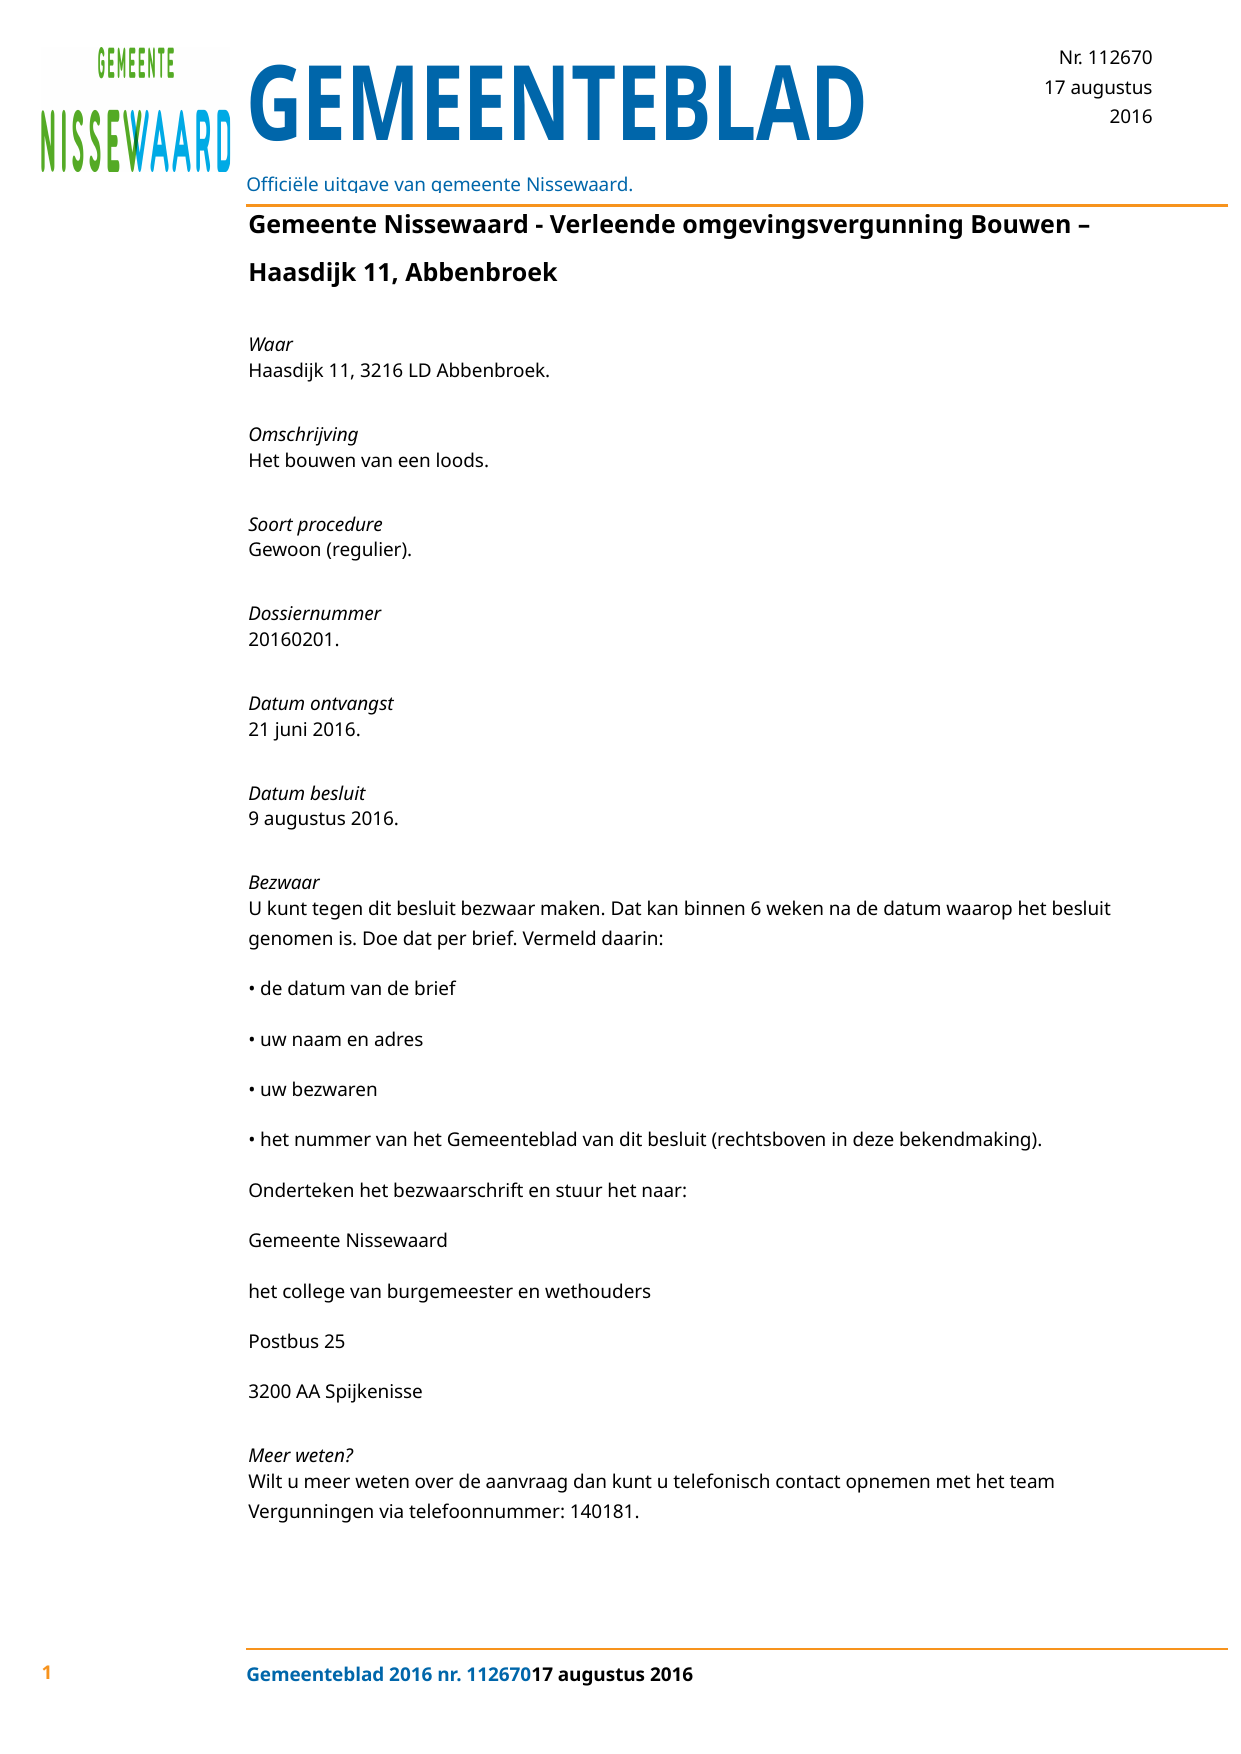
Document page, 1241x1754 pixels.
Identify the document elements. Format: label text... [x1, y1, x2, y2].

text Wilt u meer weten over de aanvraag dan kunt u telefonisch contact opnemen met het team Vergunningen via telefoonnummer: 140181. [248, 1468, 1152, 1524]
text • de datum van de brief [248, 975, 1152, 1001]
text Waar [248, 331, 1152, 357]
picture [200, 151, 206, 172]
text Gemeente Nissewaard [248, 1227, 1152, 1253]
text Haasdijk 11, 3216 LD Abbenbroek. [248, 357, 1152, 383]
text • uw naam en adres [248, 1026, 1152, 1051]
text Dossiernummer [248, 601, 1152, 626]
text 9 augustus 2016. [248, 806, 1152, 831]
text • het nummer van het Gemeenteblad van dit besluit (rechtsboven in deze bekendmaking). [248, 1127, 1152, 1152]
picture [201, 122, 206, 138]
text het college van burgemeester en wethouders [248, 1278, 1152, 1303]
text Bezwaar [248, 869, 1152, 895]
text 20160201. [248, 626, 1152, 652]
text Datum besluit [248, 780, 1152, 806]
text Onderteken het bezwaarschrift en stuur het naar: [248, 1177, 1152, 1203]
text Het bouwen van een loods. [248, 447, 1152, 473]
text Postbus 25 [248, 1328, 1152, 1354]
text Gemeente Nissewaard - Verleende omgevingsvergunning Bouwen – Haasdijk 11, Abbenbroek [248, 207, 1152, 288]
text Omschrijving [248, 421, 1152, 447]
text 21 juni 2016. [248, 716, 1152, 742]
text Datum ontvangst [248, 690, 1152, 716]
picture [154, 157, 165, 172]
picture [222, 122, 227, 160]
picture [176, 157, 187, 172]
text • uw bezwaren [248, 1076, 1152, 1102]
text 3200 AA Spijkenisse [248, 1379, 1152, 1404]
text Meer weten? [248, 1443, 1152, 1468]
text Gewoon (regulier). [248, 537, 1152, 562]
text U kunt tegen dit besluit bezwaar maken. Dat kan binnen 6 weken na de datum waarop het besluit genomen is. Doe dat per brief. Vermeld daarin: [248, 895, 1152, 951]
picture [41, 47, 231, 172]
text Soort procedure [248, 511, 1152, 537]
